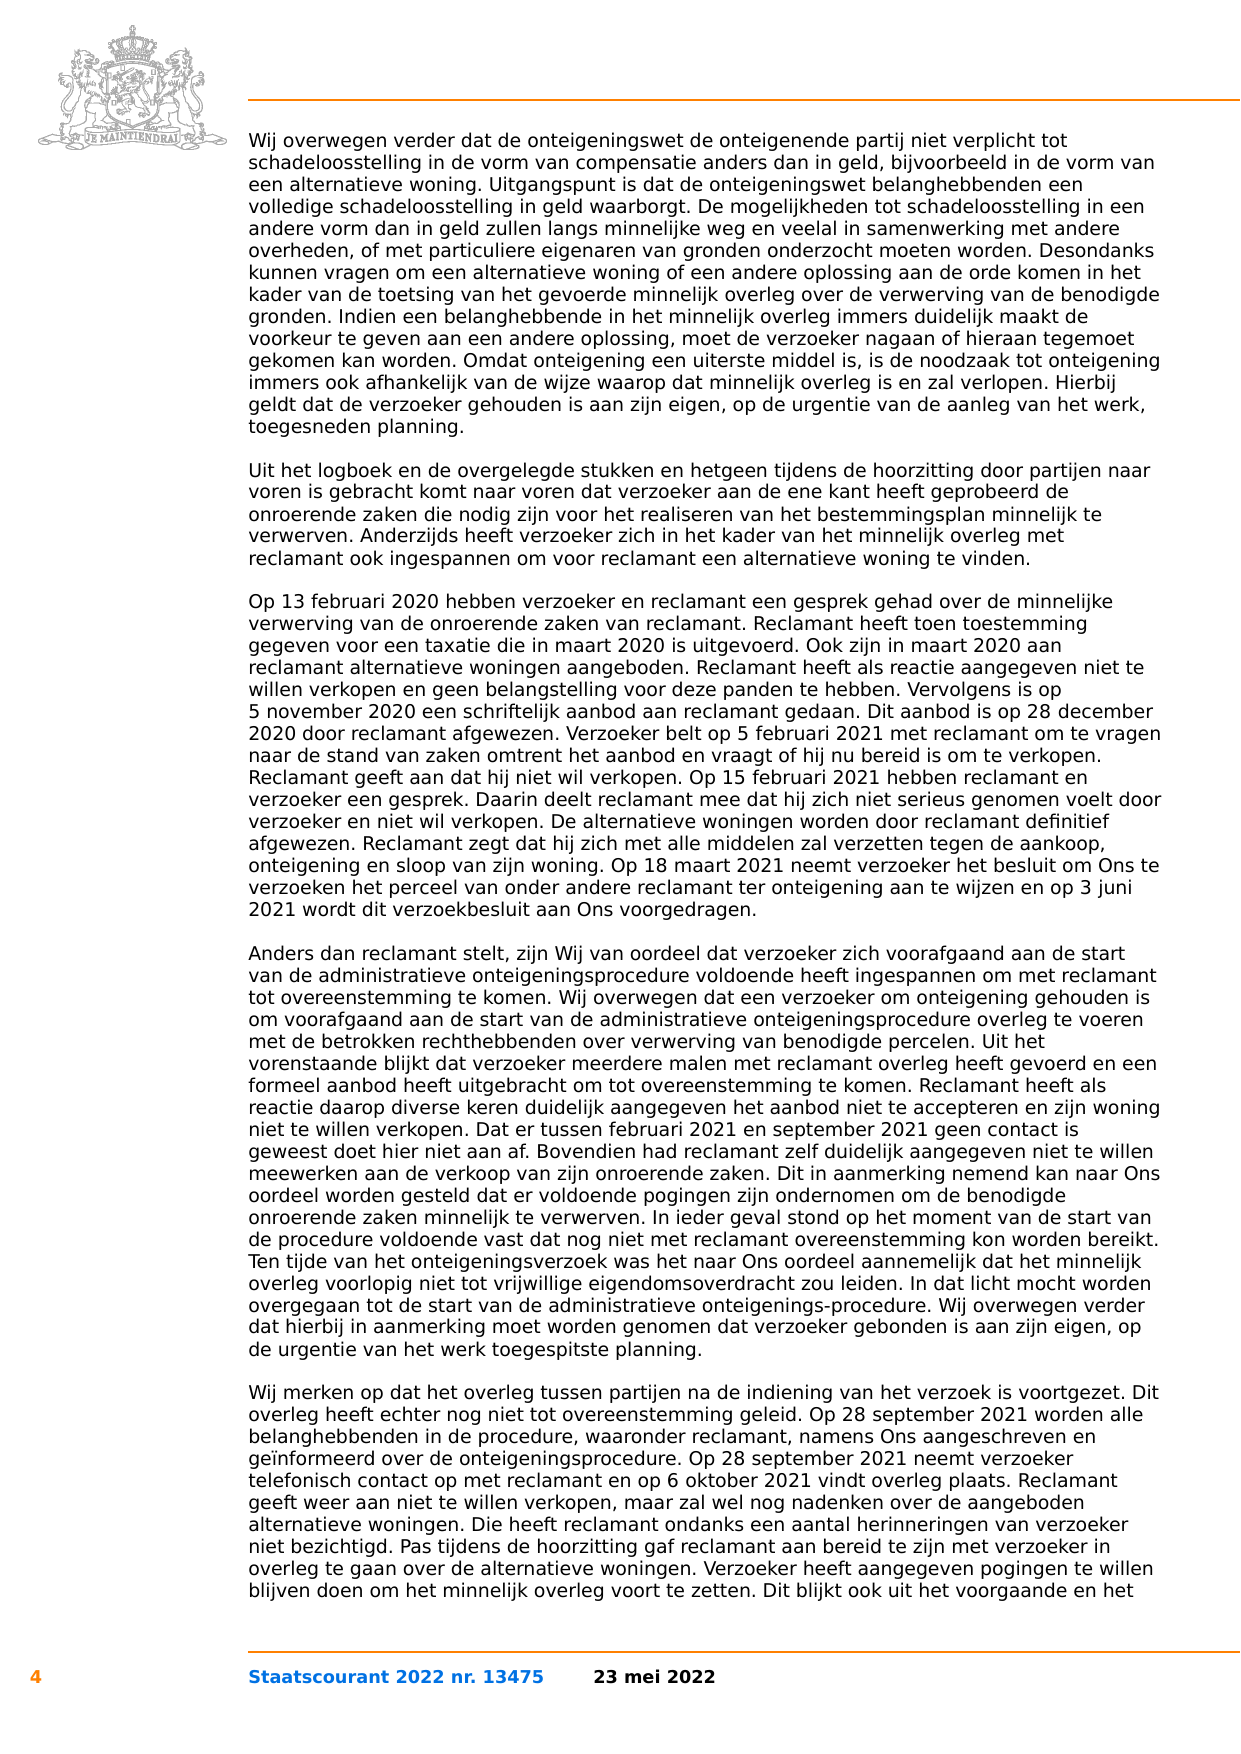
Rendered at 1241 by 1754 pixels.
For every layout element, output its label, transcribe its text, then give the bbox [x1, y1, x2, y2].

text Op 13 februari 2020 hebben verzoeker en reclamant een gesprek gehad over de minnelijke verwerving van de onroerende zaken van reclamant. Reclamant heeft toen toestemming gegeven voor een taxatie die in maart 2020 is uitgevoerd. Ook zijn in maart 2020 aan reclamant alternatieve woningen aangeboden. Reclamant heeft als reactie aangegeven niet te willen verkopen en geen belangstelling voor deze panden te hebben. Vervolgens is op 5 november 2020 een schriftelijk aanbod aan reclamant gedaan. Dit aanbod is op 28 december 2020 door reclamant afgewezen. Verzoeker belt op 5 februari 2021 met reclamant om te vragen naar de stand van zaken omtrent het aanbod en vraagt of hij nu bereid is om te verkopen. Reclamant geeft aan dat hij niet wil verkopen. Op 15 februari 2021 hebben reclamant en verzoeker een gesprek. Daarin deelt reclamant mee dat hij zich niet serieus genomen voelt door verzoeker en niet wil verkopen. De alternatieve woningen worden door reclamant definitief afgewezen. Reclamant zegt dat hij zich met alle middelen zal verzetten tegen de aankoop, onteigening en sloop van zijn woning. Op 18 maart 2021 neemt verzoeker het besluit om Ons te verzoeken het perceel van onder andere reclamant ter onteigening aan te wijzen en op 3 juni 2021 wordt dit verzoekbesluit aan Ons voorgedragen. [248, 591, 1163, 921]
text Wij overwegen verder dat de onteigeningswet de onteigenende partij niet verplicht tot schadeloosstelling in de vorm van compensatie anders dan in geld, bijvoorbeeld in de vorm van een alternatieve woning. Uitgangspunt is dat de onteigeningswet belanghebbenden een volledige schadeloosstelling in geld waarborgt. De mogelijkheden tot schadeloosstelling in een andere vorm dan in geld zullen langs minnelijke weg en veelal in samenwerking met andere overheden, of met particuliere eigenaren van gronden onderzocht moeten worden. Desondanks kunnen vragen om een alternatieve woning of een andere oplossing aan de orde komen in het kader van de toetsing van het gevoerde minnelijk overleg over de verwerving van de benodigde gronden. Indien een belanghebbende in het minnelijk overleg immers duidelijk maakt de voorkeur te geven aan een andere oplossing, moet de verzoeker nagaan of hieraan tegemoet gekomen kan worden. Omdat onteigening een uiterste middel is, is de noodzaak tot onteigening immers ook afhankelijk van de wijze waarop dat minnelijk overleg is en zal verlopen. Hierbij geldt dat de verzoeker gehouden is aan zijn eigen, op de urgentie van de aanleg van het werk, toegesneden planning. [248, 130, 1163, 438]
text Anders dan reclamant stelt, zijn Wij van oordeel dat verzoeker zich voorafgaand aan de start van de administratieve onteigeningsprocedure voldoende heeft ingespannen om met reclamant tot overeenstemming te komen. Wij overwegen dat een verzoeker om onteigening gehouden is om voorafgaand aan de start van de administratieve onteigeningsprocedure overleg te voeren met de betrokken rechthebbenden over verwerving van benodigde percelen. Uit het vorenstaande blijkt dat verzoeker meerdere malen met reclamant overleg heeft gevoerd en een formeel aanbod heeft uitgebracht om tot overeenstemming te komen. Reclamant heeft als reactie daarop diverse keren duidelijk aangegeven het aanbod niet te accepteren en zijn woning niet te willen verkopen. Dat er tussen februari 2021 en september 2021 geen contact is geweest doet hier niet aan af. Bovendien had reclamant zelf duidelijk aangegeven niet te willen meewerken aan de verkoop van zijn onroerende zaken. Dit in aanmerking nemend kan naar Ons oordeel worden gesteld dat er voldoende pogingen zijn ondernomen om de benodigde onroerende zaken minnelijk te verwerven. In ieder geval stond op het moment van de start van de procedure voldoende vast dat nog niet met reclamant overeenstemming kon worden bereikt. Ten tijde van het onteigeningsverzoek was het naar Ons oordeel aannemelijk dat het minnelijk overleg voorlopig niet tot vrijwillige eigendomsoverdracht zou leiden. In dat licht mocht worden overgegaan tot de start van de administratieve onteigenings-procedure. Wij overwegen verder dat hierbij in aanmerking moet worden genomen dat verzoeker gebonden is aan zijn eigen, op de urgentie van het werk toegespitste planning. [248, 943, 1163, 1360]
picture [38, 25, 227, 150]
text Wij merken op dat het overleg tussen partijen na de indiening van het verzoek is voortgezet. Dit overleg heeft echter nog niet tot overeenstemming geleid. Op 28 september 2021 worden alle belanghebbenden in de procedure, waaronder reclamant, namens Ons aangeschreven en geïnformeerd over de onteigeningsprocedure. Op 28 september 2021 neemt verzoeker telefonisch contact op met reclamant en op 6 oktober 2021 vindt overleg plaats. Reclamant geeft weer aan niet te willen verkopen, maar zal wel nog nadenken over de aangeboden alternatieve woningen. Die heeft reclamant ondanks een aantal herinneringen van verzoeker niet bezichtigd. Pas tijdens de hoorzitting gaf reclamant aan bereid te zijn met verzoeker in overleg te gaan over de alternatieve woningen. Verzoeker heeft aangegeven pogingen te willen blijven doen om het minnelijk overleg voort te zetten. Dit blijkt ook uit het voorgaande en het [248, 1382, 1163, 1602]
text Uit het logboek en de overgelegde stukken en hetgeen tijdens de hoorzitting door partijen naar voren is gebracht komt naar voren dat verzoeker aan de ene kant heeft geprobeerd de onroerende zaken die nodig zijn voor het realiseren van het bestemmingsplan minnelijk te verwerven. Anderzijds heeft verzoeker zich in het kader van het minnelijk overleg met reclamant ook ingespannen om voor reclamant een alternatieve woning te vinden. [248, 459, 1163, 569]
